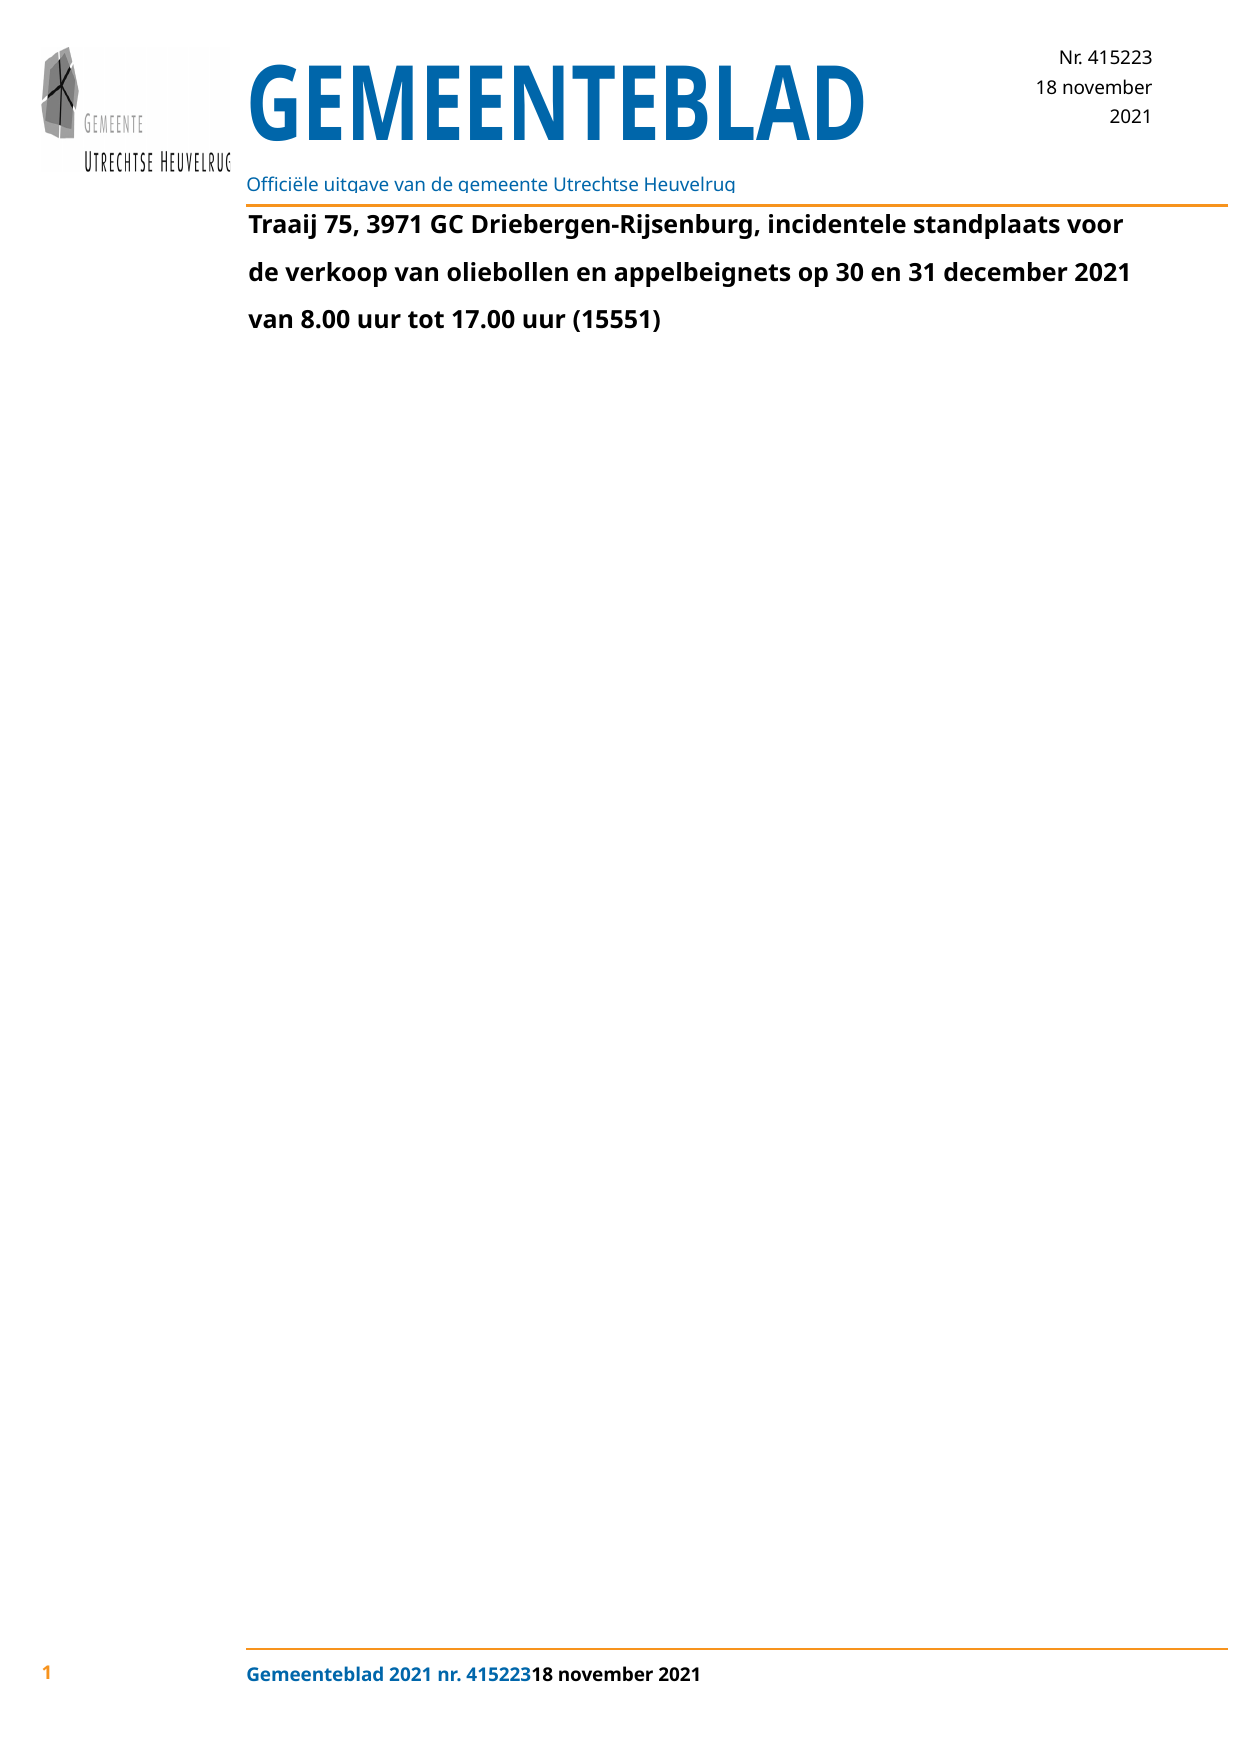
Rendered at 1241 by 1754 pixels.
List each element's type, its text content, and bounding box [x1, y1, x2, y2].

picture [41, 47, 231, 172]
text Traaij 75, 3971 GC Driebergen-Rijsenburg, incidentele standplaats voor de verkoop van oliebollen en appelbeignets op 30 en 31 december 2021 van 8.00 uur tot 17.00 uur (15551) [248, 207, 1152, 336]
